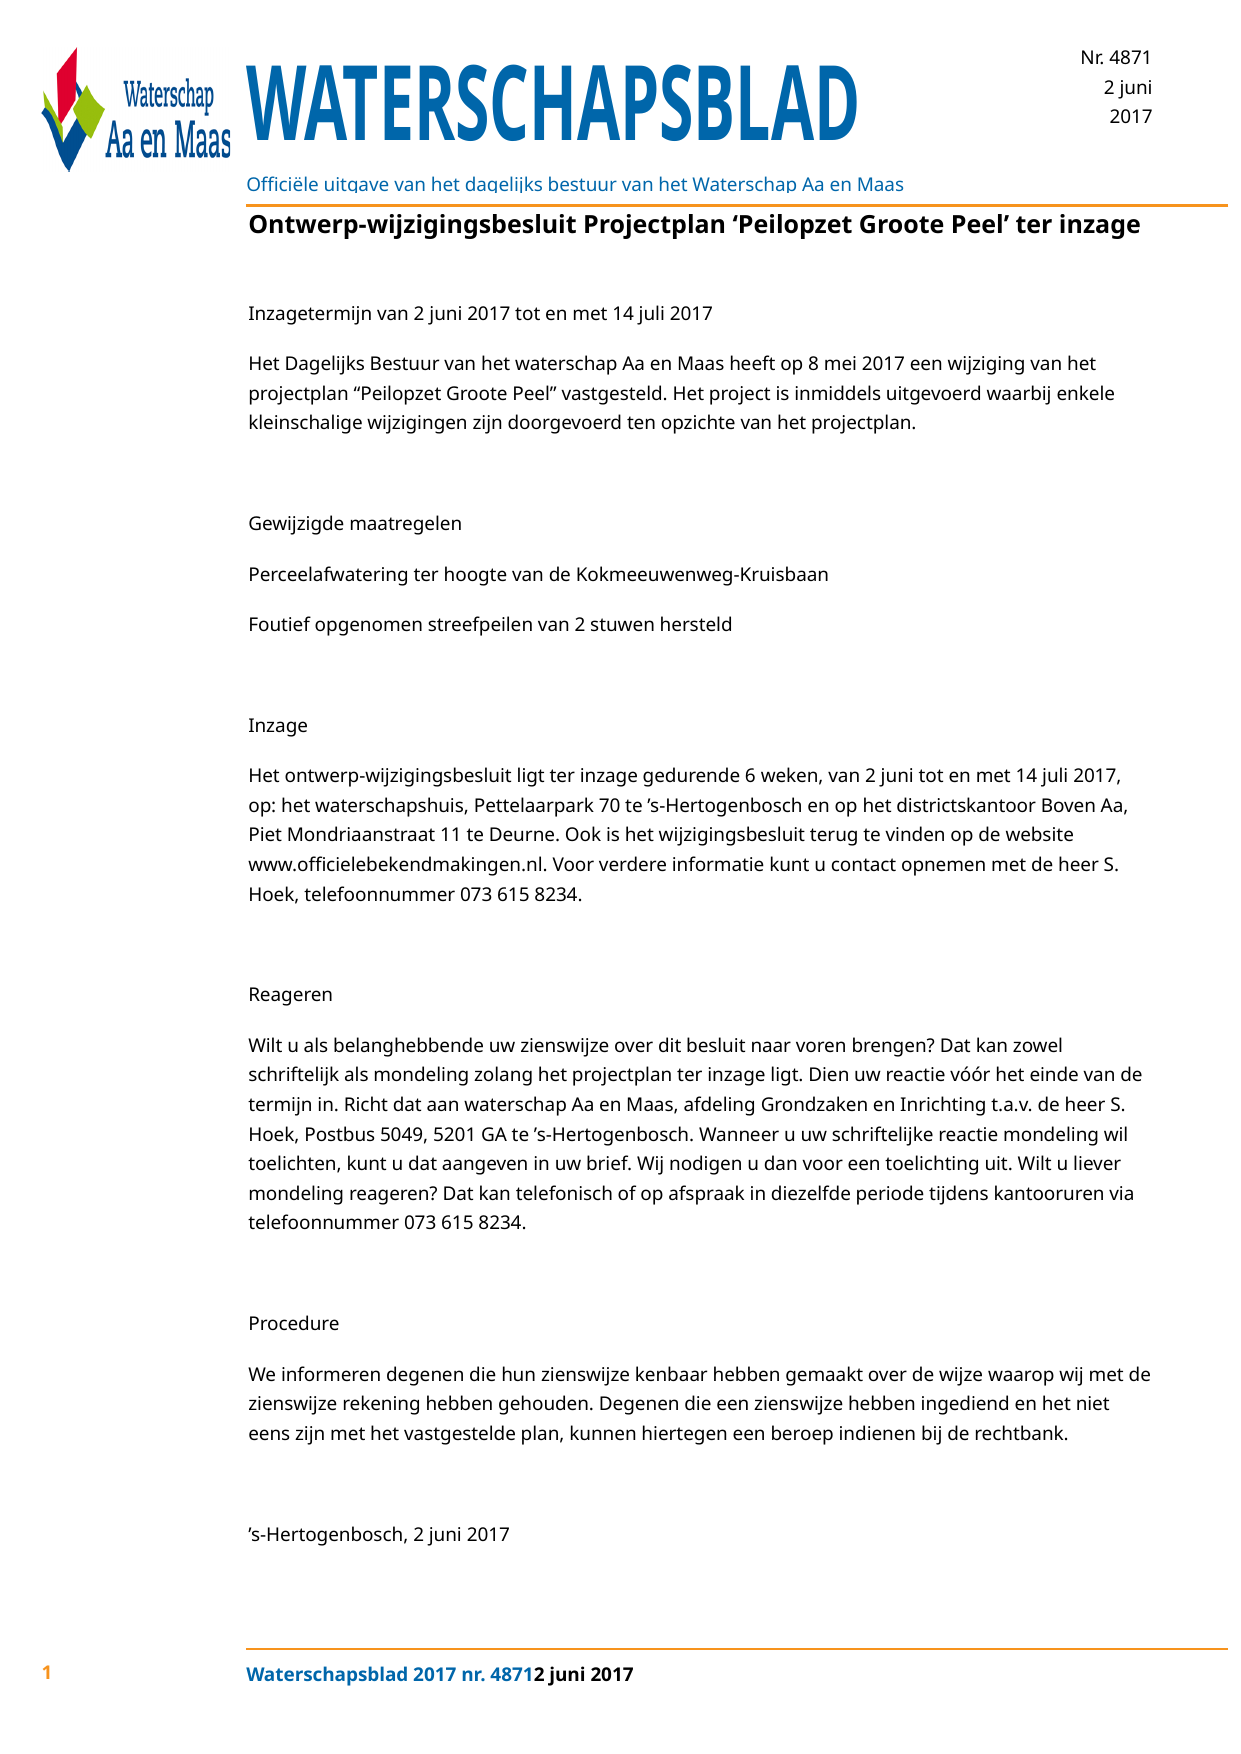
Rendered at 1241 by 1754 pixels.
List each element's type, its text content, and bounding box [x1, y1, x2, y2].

text Inzagetermijn van 2 juni 2017 tot en met 14 juli 2017 [248, 300, 1152, 326]
text Het Dagelijks Bestuur van het waterschap Aa en Maas heeft op 8 mei 2017 een wijziging van het projectplan “Peilopzet Groote Peel” vastgesteld. Het project is inmiddels uitgevoerd waarbij enkele kleinschalige wijzigingen zijn doorgevoerd ten opzichte van het projectplan. [248, 350, 1152, 435]
text Gewijzigde maatregelen [248, 510, 1152, 536]
text Ontwerp-wijzigingsbesluit Projectplan ‘Peilopzet Groote Peel’ ter inzage [248, 207, 1152, 241]
text We informeren degenen die hun zienswijze kenbaar hebben gemaakt over de wijze waarop wij met de zienswijze rekening hebben gehouden. Degenen die een zienswijze hebben ingediend en het niet eens zijn met het vastgestelde plan, kunnen hiertegen een beroep indienen bij de rechtbank. [248, 1361, 1152, 1446]
text Foutief opgenomen streefpeilen van 2 stuwen hersteld [248, 611, 1152, 637]
text ’s-Hertogenbosch, 2 juni 2017 [248, 1521, 1152, 1546]
text Reageren [248, 982, 1152, 1007]
picture [41, 47, 231, 172]
text Het ontwerp-wijzigingsbesluit ligt ter inzage gedurende 6 weken, van 2 juni tot en met 14 juli 2017, op: het waterschapshuis, Pettelaarpark 70 te ’s-Hertogenbosch en op het districtskantoor Boven Aa, Piet Mondriaanstraat 11 te Deurne. Ook is het wijzigingsbesluit terug te vinden op de website www.officielebekendmakingen.nl. Voor verdere informatie kunt u contact opnemen met de heer S. Hoek, telefoonnummer 073 615 8234. [248, 762, 1152, 906]
text Wilt u als belanghebbende uw zienswijze over dit besluit naar voren brengen? Dat kan zowel schriftelijk als mondeling zolang het projectplan ter inzage ligt. Dien uw reactie vóór het einde van de termijn in. Richt dat aan waterschap Aa en Maas, afdeling Grondzaken en Inrichting t.a.v. de heer S. Hoek, Postbus 5049, 5201 GA te ’s-Hertogenbosch. Wanneer u uw schriftelijke reactie mondeling wil toelichten, kunt u dat aangeven in uw brief. Wij nodigen u dan voor een toelichting uit. Wilt u liever mondeling reageren? Dat kan telefonisch of op afspraak in diezelfde periode tijdens kantooruren via telefoonnummer 073 615 8234. [248, 1032, 1152, 1235]
text Procedure [248, 1310, 1152, 1336]
text Inzage [248, 712, 1152, 738]
text Perceelafwatering ter hoogte van de Kokmeeuwenweg-Kruisbaan [248, 561, 1152, 586]
